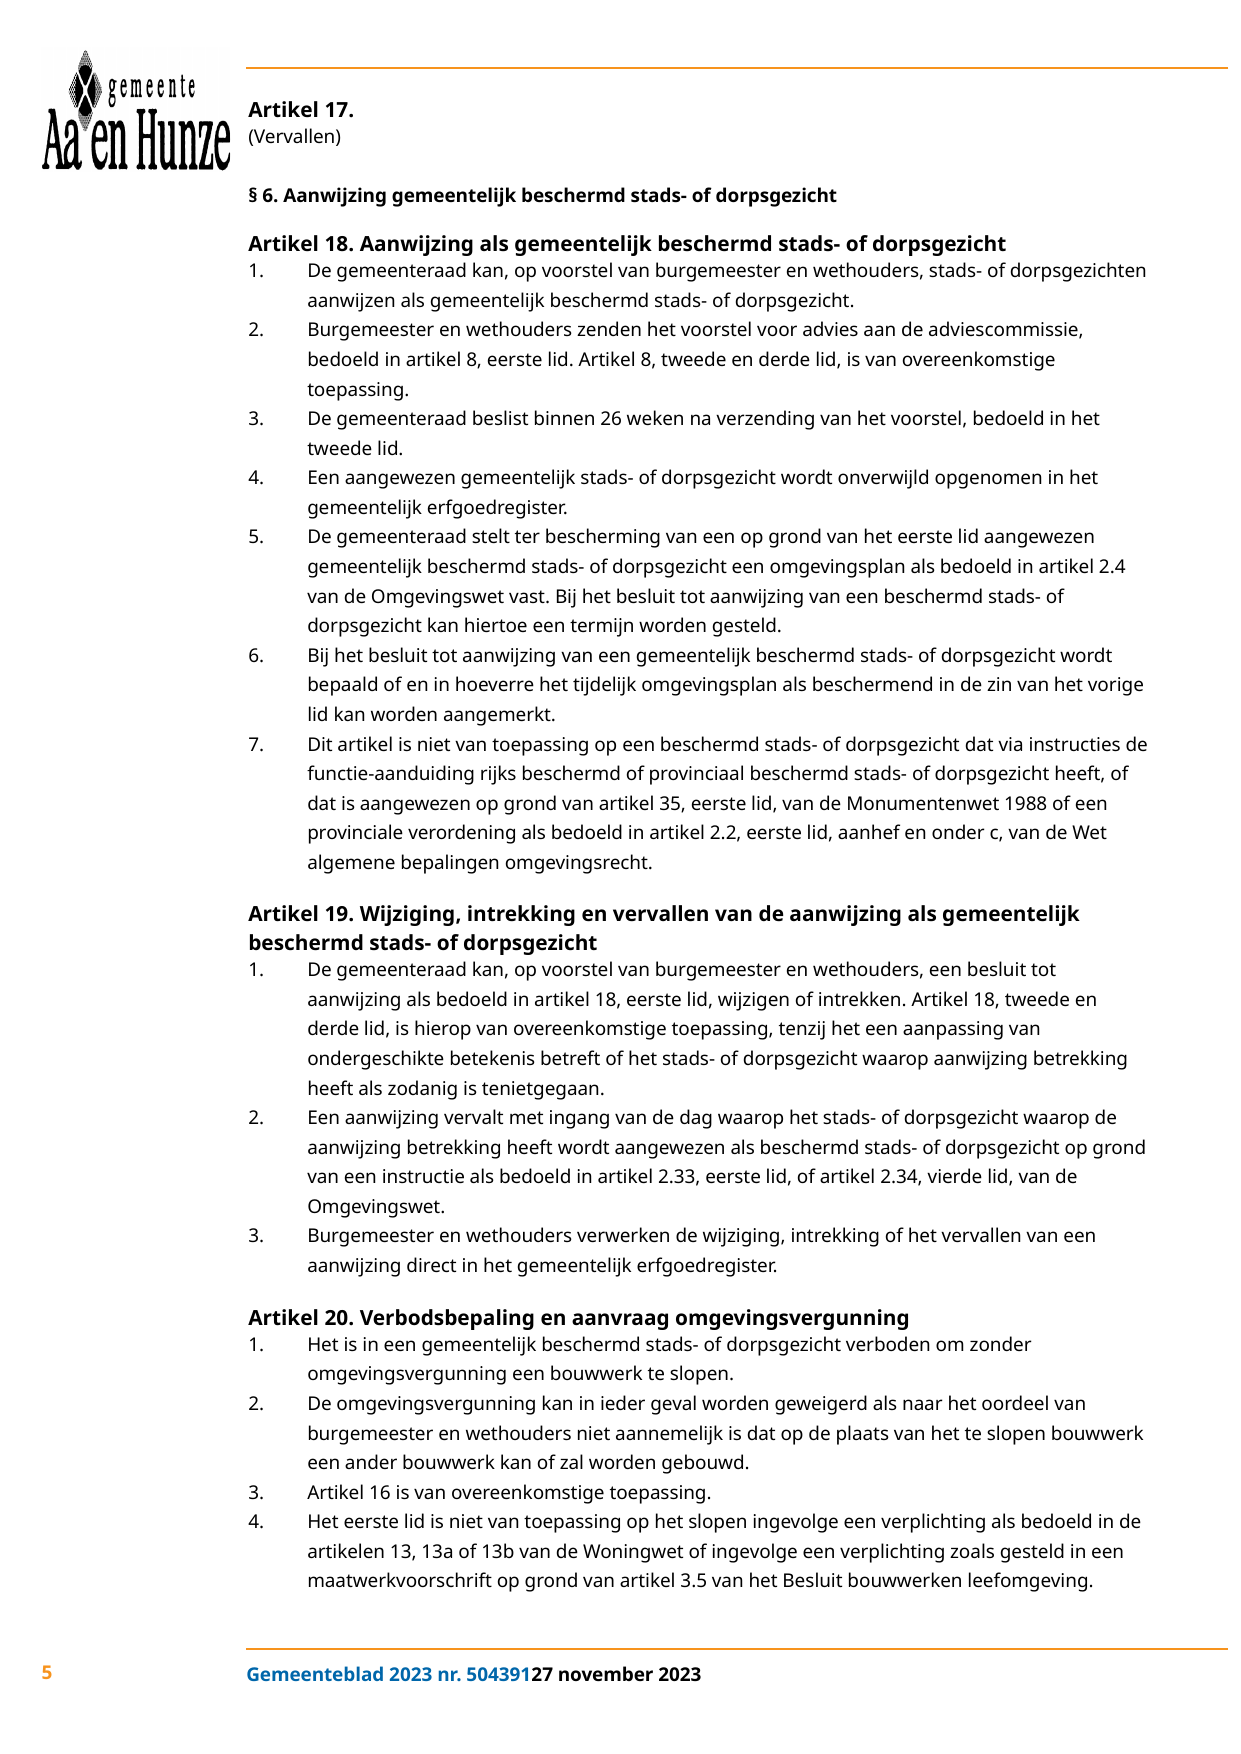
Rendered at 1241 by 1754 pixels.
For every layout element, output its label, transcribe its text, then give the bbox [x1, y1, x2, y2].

text Artikel 20. Verbodsbepaling en aanvraag omgevingsvergunning [248, 1303, 1152, 1331]
list Een aanwijzing vervalt met ingang van de dag waarop het stads- of dorpsgezicht waarop de aanwijzing betrekking heeft wordt aangewezen als beschermd stads- of dorpsgezicht op grond van een instructie als bedoeld in artikel 2.33, eerste lid, of artikel 2.34, vierde lid, van de Omgevingswet. [248, 1104, 1152, 1219]
list Het is in een gemeentelijk beschermd stads- of dorpsgezicht verboden om zonder omgevingsvergunning een bouwwerk te slopen. [248, 1331, 1152, 1386]
list De gemeenteraad stelt ter bescherming van een op grond van het eerste lid aangewezen gemeentelijk beschermd stads- of dorpsgezicht een omgevingsplan als bedoeld in artikel 2.4 van de Omgevingswet vast. Bij het besluit tot aanwijzing van een beschermd stads- of dorpsgezicht kan hiertoe een termijn worden gesteld. [248, 524, 1152, 638]
picture [41, 47, 231, 172]
list De gemeenteraad kan, op voorstel van burgemeester en wethouders, een besluit tot aanwijzing als bedoeld in artikel 18, eerste lid, wijzigen of intrekken. Artikel 18, tweede en derde lid, is hierop van overeenkomstige toepassing, tenzij het een aanpassing van ondergeschikte betekenis betreft of het stads- of dorpsgezicht waarop aanwijzing betrekking heeft als zodanig is tenietgegaan. [248, 956, 1152, 1100]
list De gemeenteraad beslist binnen 26 weken na verzending van het voorstel, bedoeld in het tweede lid. [248, 405, 1152, 461]
list Bij het besluit tot aanwijzing van een gemeentelijk beschermd stads- of dorpsgezicht wordt bepaald of en in hoeverre het tijdelijk omgevingsplan als beschermend in de zin van het vorige lid kan worden aangemerkt. [248, 642, 1152, 727]
list Artikel 16 is van overeenkomstige toepassing. [248, 1479, 1152, 1505]
list De omgevingsvergunning kan in ieder geval worden geweigerd als naar het oordeel van burgemeester en wethouders niet aannemelijk is dat op de plaats van het te slopen bouwwerk een ander bouwwerk kan of zal worden gebouwd. [248, 1390, 1152, 1475]
list Burgemeester en wethouders zenden het voorstel voor advies aan de adviescommissie, bedoeld in artikel 8, eerste lid. Artikel 8, tweede en derde lid, is van overeenkomstige toepassing. [248, 317, 1152, 401]
list Een aangewezen gemeentelijk stads- of dorpsgezicht wordt onverwijld opgenomen in het gemeentelijk erfgoedregister. [248, 464, 1152, 520]
list Het eerste lid is niet van toepassing op het slopen ingevolge een verplichting als bedoeld in de artikelen 13, 13a of 13b van de Woningwet of ingevolge een verplichting zoals gesteld in een maatwerkvoorschrift op grond van artikel 3.5 van het Besluit bouwwerken leefomgeving. [248, 1508, 1152, 1593]
text (Vervallen) [248, 123, 1152, 149]
list Burgemeester en wethouders verwerken de wijziging, intrekking of het vervallen van een aanwijzing direct in het gemeentelijk erfgoedregister. [248, 1223, 1152, 1278]
text Artikel 19. Wijziging, intrekking en vervallen van de aanwijzing als gemeentelijk beschermd stads- of dorpsgezicht [248, 899, 1152, 956]
text Artikel 17. [248, 95, 1152, 123]
text Artikel 18. Aanwijzing als gemeentelijk beschermd stads- of dorpsgezicht [248, 229, 1152, 257]
text § 6. Aanwijzing gemeentelijk beschermd stads- of dorpsgezicht [248, 182, 1152, 208]
list Dit artikel is niet van toepassing op een beschermd stads- of dorpsgezicht dat via instructies de functie-aanduiding rijks beschermd of provinciaal beschermd stads- of dorpsgezicht heeft, of dat is aangewezen op grond van artikel 35, eerste lid, van de Monumentenwet 1988 of een provinciale verordening als bedoeld in artikel 2.2, eerste lid, aanhef en onder c, van de Wet algemene bepalingen omgevingsrecht. [248, 731, 1152, 875]
list De gemeenteraad kan, op voorstel van burgemeester en wethouders, stads- of dorpsgezichten aanwijzen als gemeentelijk beschermd stads- of dorpsgezicht. [248, 257, 1152, 313]
